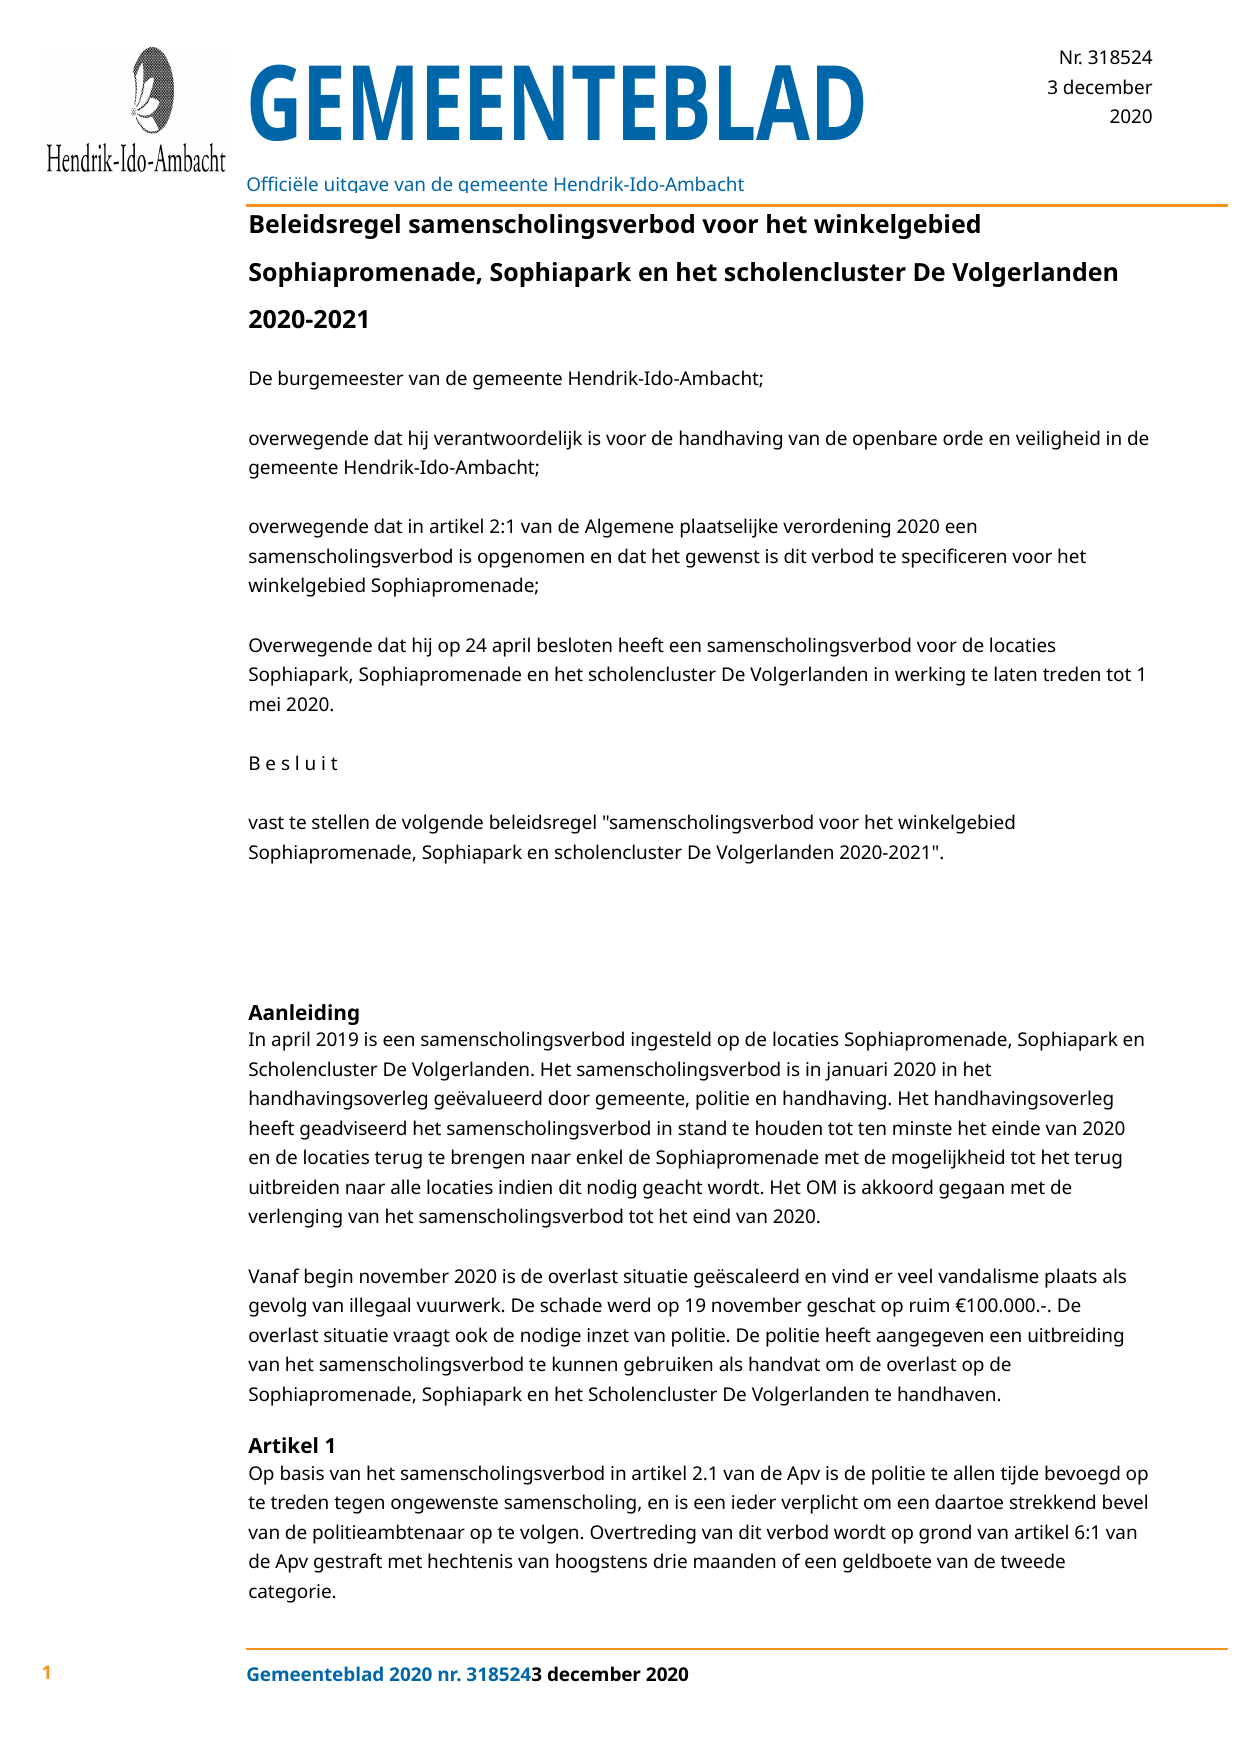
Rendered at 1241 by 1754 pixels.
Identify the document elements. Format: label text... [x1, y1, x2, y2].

text Op basis van het samenscholingsverbod in artikel 2.1 van de Apv is de politie te allen tijde bevoegd op te treden tegen ongewenste samenscholing, en is een ieder verplicht om een daartoe strekkend bevel van de politieambtenaar op te volgen. Overtreding van dit verbod wordt op grond van artikel 6:1 van de Apv gestraft met hechtenis van hoogstens drie maanden of een geldboete van de tweede categorie. [248, 1460, 1152, 1604]
text overwegende dat hij verantwoordelijk is voor de handhaving van de openbare orde en veiligheid in de gemeente Hendrik-Ido-Ambacht; [248, 425, 1152, 480]
text In april 2019 is een samenscholingsverbod ingesteld op de locaties Sophiapromenade, Sophiapark en Scholencluster De Volgerlanden. Het samenscholingsverbod is in januari 2020 in het handhavingsoverleg geëvalueerd door gemeente, politie en handhaving. Het handhavingsoverleg heeft geadviseerd het samenscholingsverbod in stand te houden tot ten minste het einde van 2020 en de locaties terug te brengen naar enkel de Sophiapromenade met de mogelijkheid tot het terug uitbreiden naar alle locaties indien dit nodig geacht wordt. Het OM is akkoord gegaan met de verlenging van het samenscholingsverbod tot het eind van 2020. [248, 1026, 1152, 1229]
text Artikel 1 [248, 1432, 1152, 1460]
text De burgemeester van de gemeente Hendrik-Ido-Ambacht; [248, 366, 1152, 391]
text Aanleiding [248, 998, 1152, 1026]
text B e s l u i t [248, 750, 1152, 776]
picture [41, 47, 231, 172]
text Overwegende dat hij op 24 april besloten heeft een samenscholingsverbod voor de locaties Sophiapark, Sophiapromenade en het scholencluster De Volgerlanden in werking te laten treden tot 1 mei 2020. [248, 632, 1152, 717]
text Vanaf begin november 2020 is de overlast situatie geëscaleerd en vind er veel vandalisme plaats als gevolg van illegaal vuurwerk. De schade werd op 19 november geschat op ruim €100.000.-. De overlast situatie vraagt ook de nodige inzet van politie. De politie heeft aangegeven een uitbreiding van het samenscholingsverbod te kunnen gebruiken als handvat om de overlast op de Sophiapromenade, Sophiapark en het Scholencluster De Volgerlanden te handhaven. [248, 1263, 1152, 1407]
text Beleidsregel samenscholingsverbod voor het winkelgebied Sophiapromenade, Sophiapark en het scholencluster De Volgerlanden 2020-2021 [248, 207, 1152, 336]
text overwegende dat in artikel 2:1 van de Algemene plaatselijke verordening 2020 een samenscholingsverbod is opgenomen en dat het gewenst is dit verbod te specificeren voor het winkelgebied Sophiapromenade; [248, 513, 1152, 598]
text vast te stellen de volgende beleidsregel "samenscholingsverbod voor het winkelgebied Sophiapromenade, Sophiapark en scholencluster De Volgerlanden 2020-2021". [248, 809, 1152, 864]
